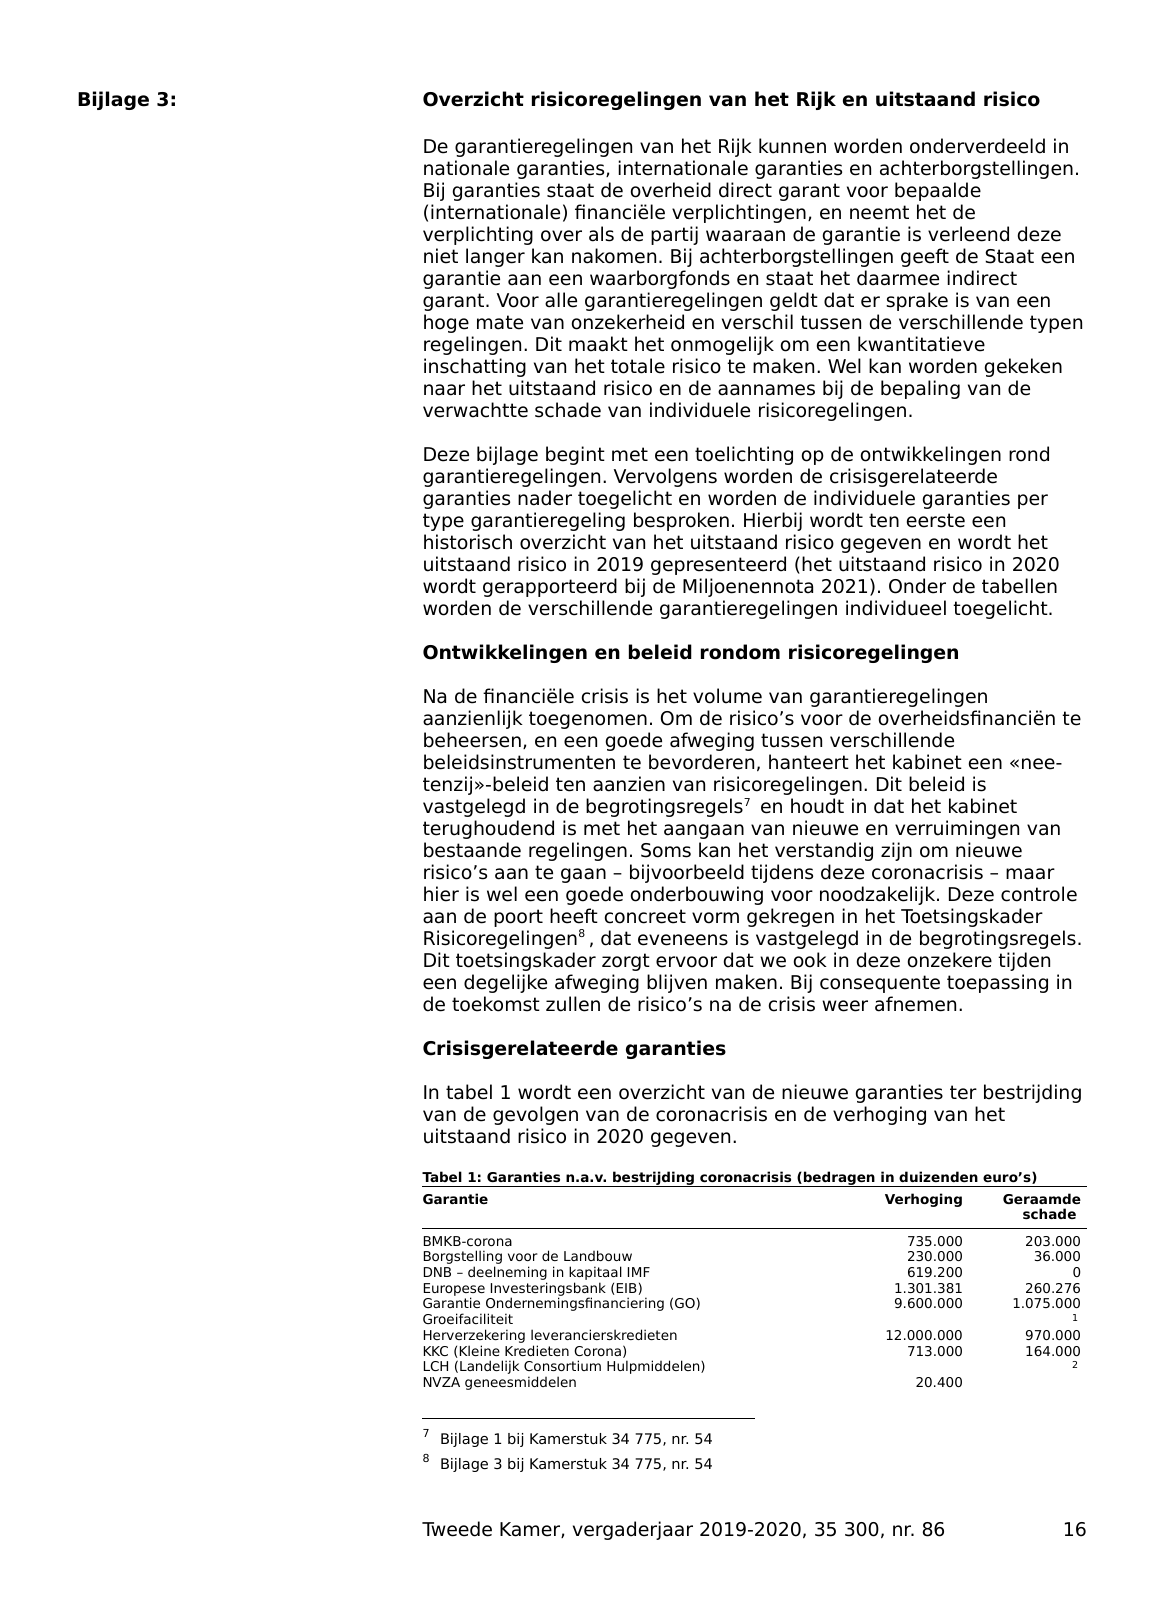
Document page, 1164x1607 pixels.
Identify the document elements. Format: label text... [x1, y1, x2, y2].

text Deze bijlage begint met een toelichting op de ontwikkelingen rond garantieregelingen. Vervolgens worden de crisisgerelateerde garanties nader toegelicht en worden de individuele garanties per type garantieregeling besproken. Hierbij wordt ten eerste een historisch overzicht van het uitstaand risico gegeven en wordt het uitstaand risico in 2019 gepresenteerd (het uitstaand risico in 2020 wordt gerapporteerd bij de Miljoenennota 2021). Onder de tabellen worden de verschillende garantieregelingen individueel toegelicht. [422, 444, 1087, 620]
table_cell Herverzekering leverancierskredieten [422, 1328, 850, 1343]
subtitle Crisisgerelateerde garanties [422, 1038, 1087, 1060]
table_cell 20.400 [850, 1375, 968, 1391]
table_cell DNB – deelneming in kapitaal IMF [422, 1265, 850, 1281]
table_cell 1.075.000 [969, 1296, 1087, 1312]
table_cell 2 [850, 1359, 1087, 1375]
text Bijlage 3 bij Kamerstuk 34 775, nr. 54 [422, 1452, 1087, 1474]
table_cell 619.200 [850, 1265, 968, 1281]
table_cell 1 [850, 1312, 1087, 1328]
table_cell 203.000 [969, 1229, 1087, 1249]
table_cell Europese Investeringsbank (EIB) [422, 1281, 850, 1296]
table_cell KKC (Kleine Kredieten Corona) [422, 1344, 850, 1359]
table_cell Verhoging [850, 1187, 968, 1228]
table_cell 970.000 [969, 1328, 1087, 1343]
table_header Tabel 1: Garanties n.a.v. bestrijding coronacrisis (bedragen in duizenden euro’s) [422, 1170, 1087, 1186]
table_cell Garantie Ondernemingsfinanciering (GO) [422, 1296, 850, 1312]
table_cell 230.000 [850, 1249, 968, 1265]
table_cell 9.600.000 [850, 1296, 968, 1312]
text Bijlage 1 bij Kamerstuk 34 775, nr. 54 [422, 1427, 1087, 1449]
table_cell 1.301.381 [850, 1281, 968, 1296]
table_cell Garantie [422, 1187, 850, 1228]
table_cell 0 [969, 1265, 1087, 1281]
text De garantieregelingen van het Rijk kunnen worden onderverdeeld in nationale garanties, internationale garanties en achterborgstellingen. Bij garanties staat de overheid direct garant voor bepaalde (internationale) financiële verplichtingen, en neemt het de verplichting over als de partij waaraan de garantie is verleend deze niet langer kan nakomen. Bij achterborgstellingen geeft de Staat een garantie aan een waarborgfonds en staat het daarmee indirect garant. Voor alle garantieregelingen geldt dat er sprake is van een hoge mate van onzekerheid en verschil tussen de verschillende typen regelingen. Dit maakt het onmogelijk om een kwantitatieve inschatting van het totale risico te maken. Wel kan worden gekeken naar het uitstaand risico en de aannames bij de bepaling van de verwachtte schade van individuele risicoregelingen. [422, 136, 1087, 422]
text In tabel 1 wordt een overzicht van de nieuwe garanties ter bestrijding van de gevolgen van de coronacrisis en de verhoging van het uitstaand risico in 2020 gegeven. [422, 1082, 1087, 1148]
table_cell [969, 1375, 1087, 1391]
table_cell BMKB-corona [422, 1229, 850, 1249]
table_cell 735.000 [850, 1229, 968, 1249]
table_cell Geraamde schade [969, 1187, 1087, 1228]
table_cell 12.000.000 [850, 1328, 968, 1343]
table_cell 260.276 [969, 1281, 1087, 1296]
table_cell NVZA geneesmiddelen [422, 1375, 850, 1391]
table_cell 713.000 [850, 1344, 968, 1359]
subtitle Ontwikkelingen en beleid rondom risicoregelingen [422, 642, 1087, 664]
table_cell LCH (Landelijk Consortium Hulpmiddelen) [422, 1359, 850, 1375]
text Na de financiële crisis is het volume van garantieregelingen aanzienlijk toegenomen. Om de risico’s voor de overheidsfinanciën te beheersen, en een goede afweging tussen verschillende beleidsinstrumenten te bevorderen, hanteert het kabinet een «nee-tenzij»-beleid ten aanzien van risicoregelingen. Dit beleid is vastgelegd in de begrotingsregels en houdt in dat het kabinet terughoudend is met het aangaan van nieuwe en verruimingen van bestaande regelingen. Soms kan het verstandig zijn om nieuwe risico’s aan te gaan – bijvoorbeeld tijdens deze coronacrisis – maar hier is wel een goede onderbouwing voor noodzakelijk. Deze controle aan de poort heeft concreet vorm gekregen in het Toetsingskader Risicoregelingen, dat eveneens is vastgelegd in de begrotingsregels. Dit toetsingskader zorgt ervoor dat we ook in deze onzekere tijden een degelijke afweging blijven maken. Bij consequente toepassing in de toekomst zullen de risico’s na de crisis weer afnemen. [422, 686, 1087, 1016]
table_cell Borgstelling voor de Landbouw [422, 1249, 850, 1265]
table_cell 164.000 [969, 1344, 1087, 1359]
table_cell Groeifaciliteit [422, 1312, 850, 1328]
table_cell 36.000 [969, 1249, 1087, 1265]
subtitle Bijlage 3: Overzicht risicoregelingen van het Rijk en uitstaand risico [77, 89, 1087, 111]
